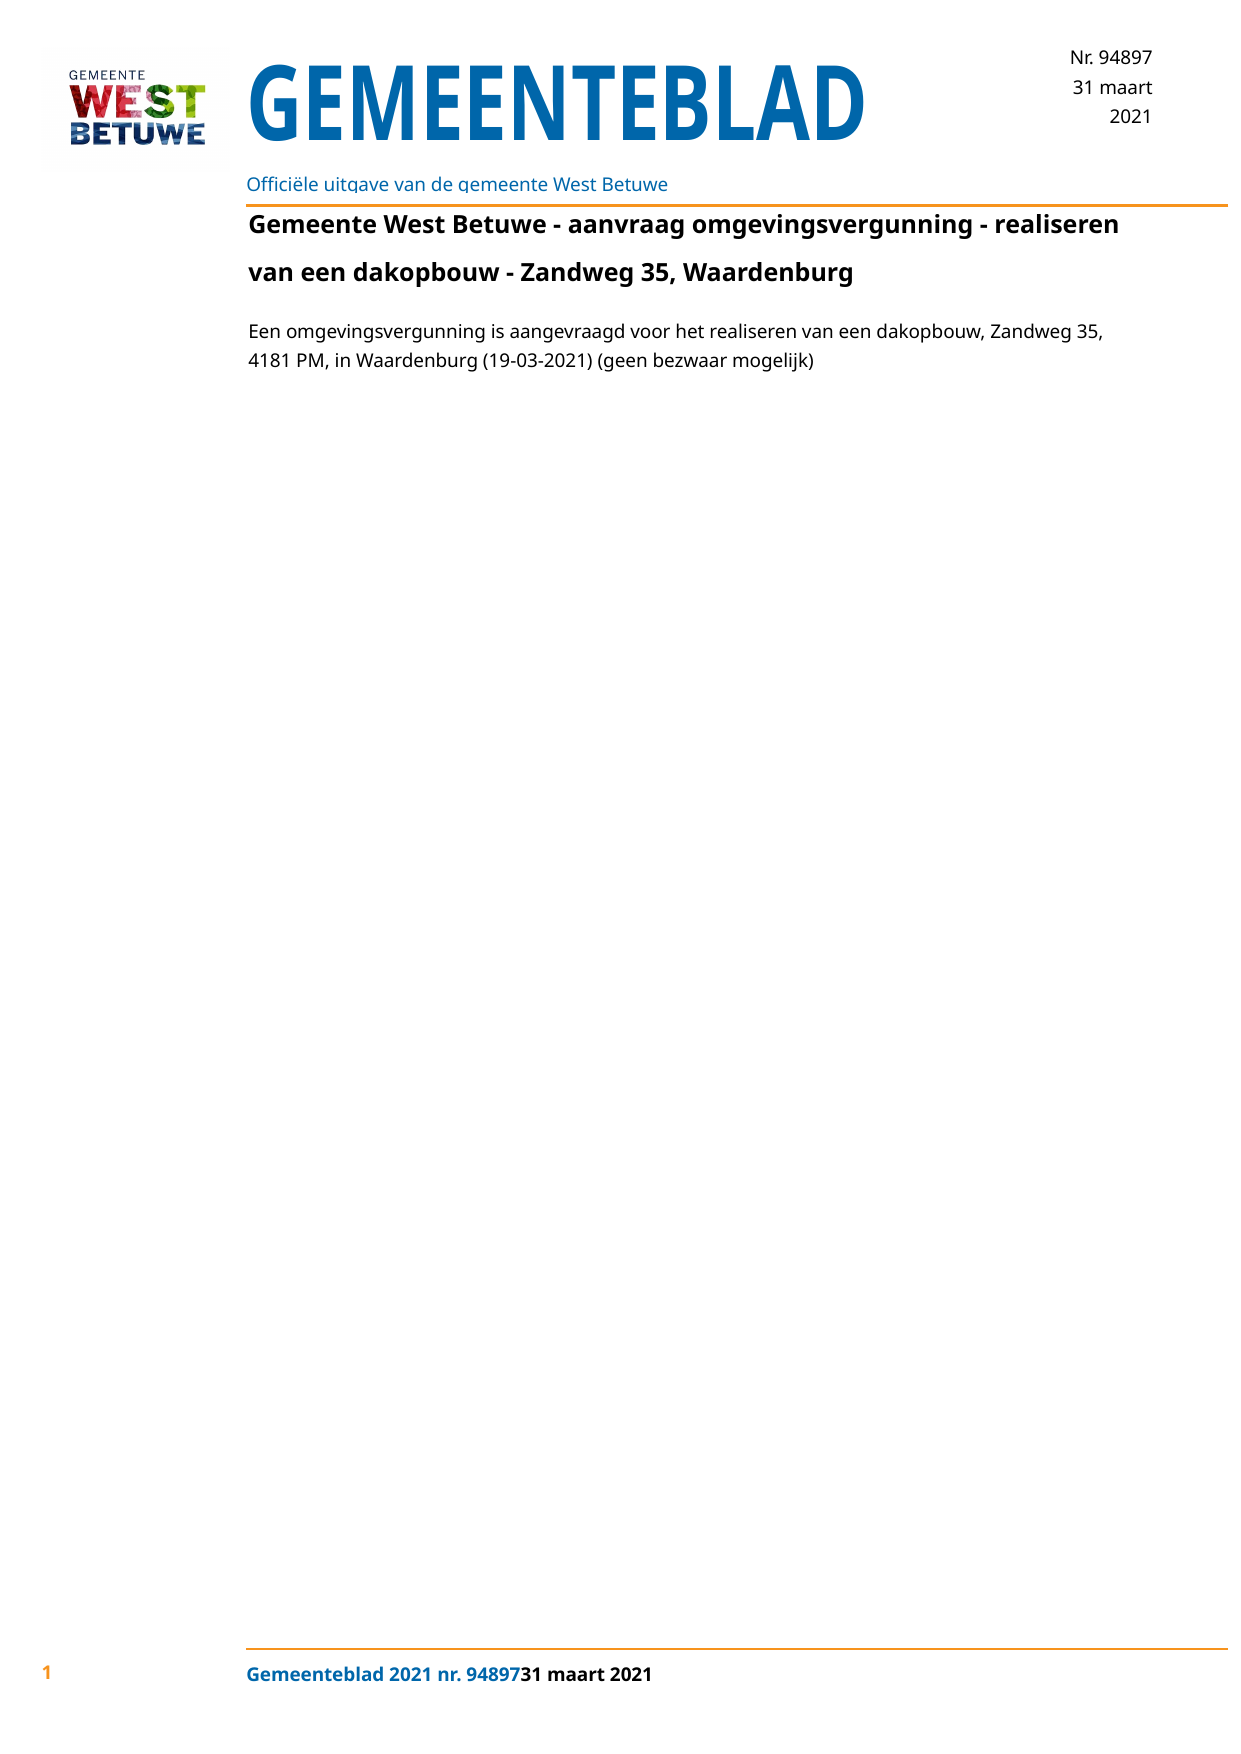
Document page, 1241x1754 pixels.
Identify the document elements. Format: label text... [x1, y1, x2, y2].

picture [41, 47, 231, 172]
text Een omgevingsvergunning is aangevraagd voor het realiseren van een dakopbouw, Zandweg 35, 4181 PM, in Waardenburg (19-03-2021) (geen bezwaar mogelijk) [248, 318, 1152, 373]
text Gemeente West Betuwe - aanvraag omgevingsvergunning - realiseren van een dakopbouw - Zandweg 35, Waardenburg [248, 207, 1152, 288]
